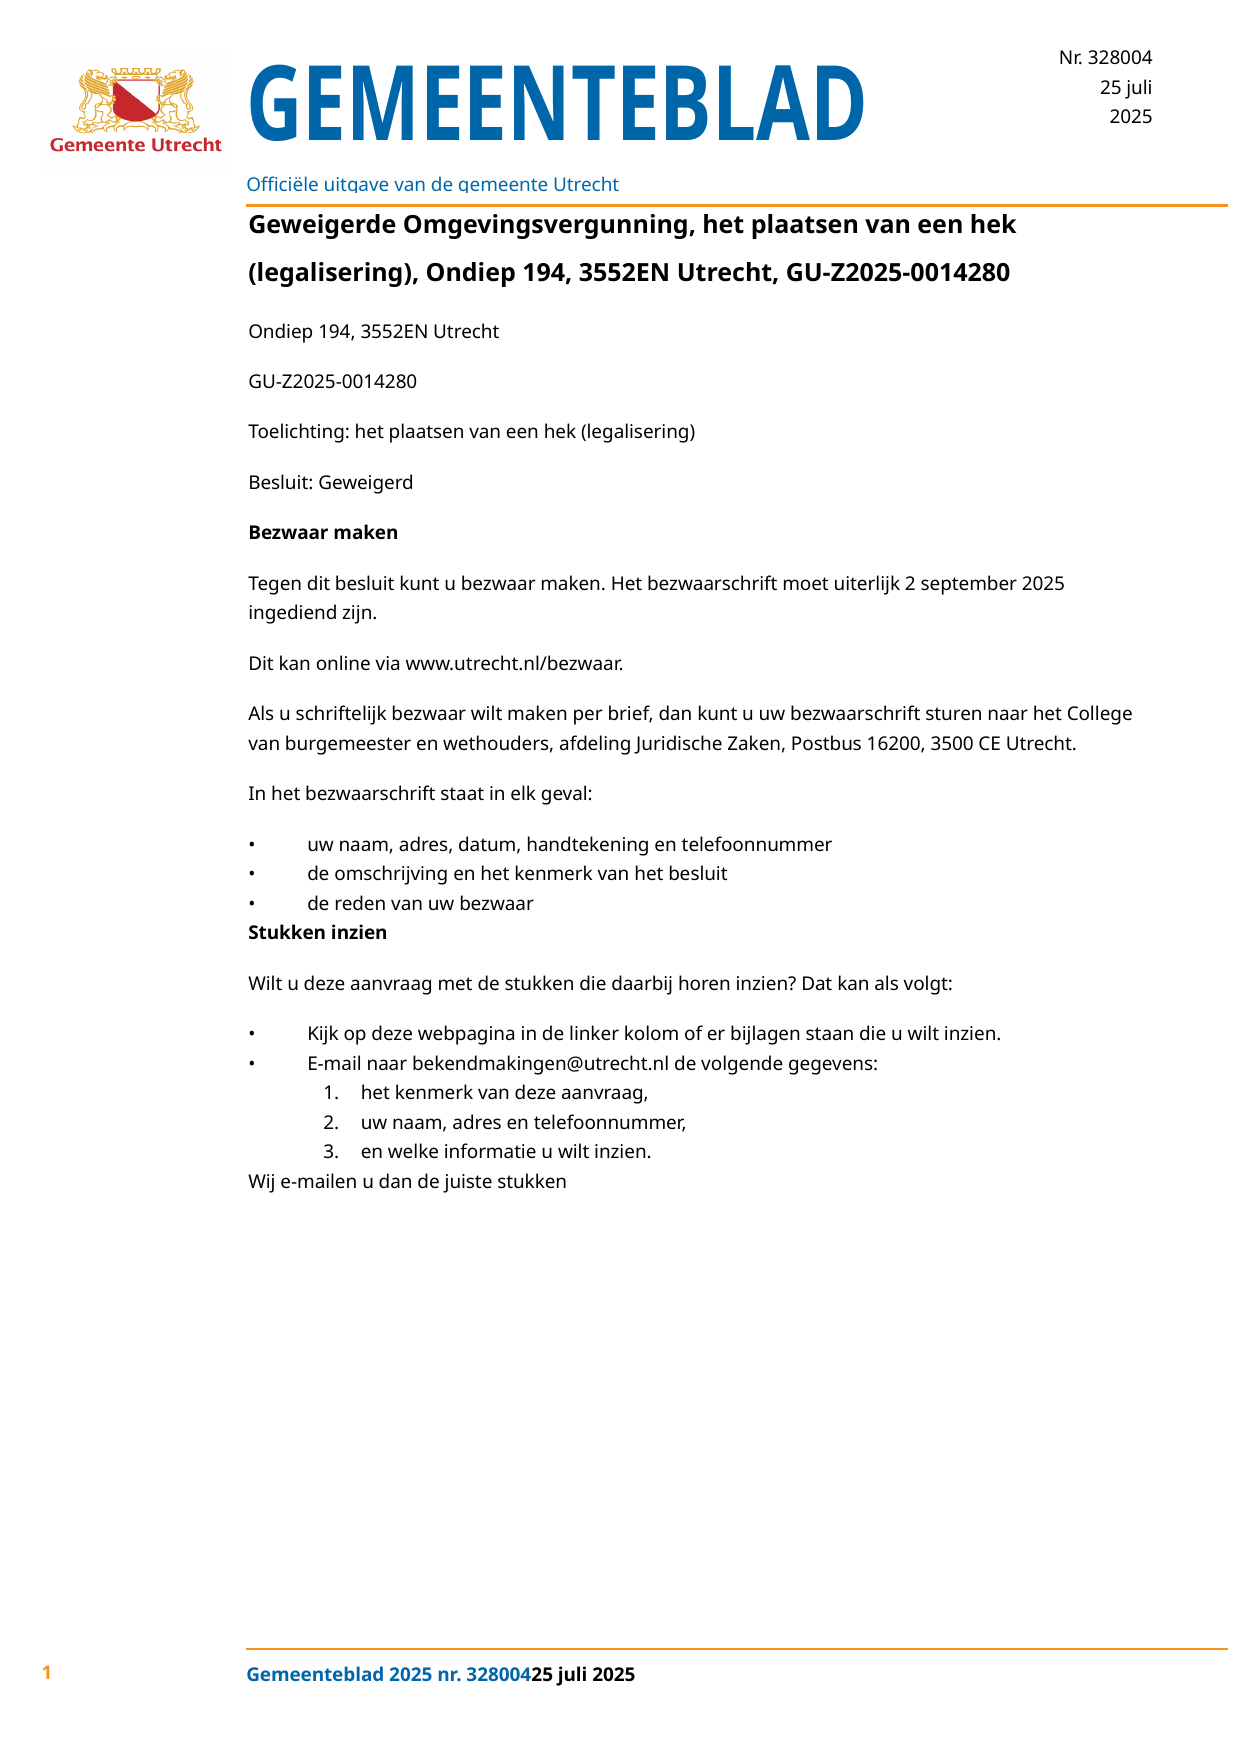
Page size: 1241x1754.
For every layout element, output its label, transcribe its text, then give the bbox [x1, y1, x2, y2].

text Toelichting: het plaatsen van een hek (legalisering) [248, 419, 1152, 444]
list uw naam, adres en telefoonnummer, [323, 1109, 1152, 1135]
list E-mail naar bekendmakingen@utrecht.nl de volgende gegevens: [248, 1050, 1152, 1076]
list Kijk op deze webpagina in de linker kolom of er bijlagen staan die u wilt inzien. [248, 1020, 1152, 1046]
picture [41, 47, 231, 172]
text Als u schriftelijk bezwaar wilt maken per brief, dan kunt u uw bezwaarschrift sturen naar het College van burgemeester en wethouders, afdeling Juridische Zaken, Postbus 16200, 3500 CE Utrecht. [248, 700, 1152, 756]
text Ondiep 194, 3552EN Utrecht [248, 318, 1152, 344]
list de omschrijving en het kenmerk van het besluit [248, 860, 1152, 886]
text Stukken inzien [248, 919, 1152, 945]
list en welke informatie u wilt inzien. [323, 1139, 1152, 1164]
text Dit kan online via www.utrecht.nl/bezwaar. [248, 650, 1152, 676]
text Wilt u deze aanvraag met de stukken die daarbij horen inzien? Dat kan als volgt: [248, 970, 1152, 996]
list de reden van uw bezwaar [248, 890, 1152, 916]
text Bezwaar maken [248, 519, 1152, 545]
text Wij e-mailen u dan de juiste stukken [248, 1168, 1152, 1194]
text Geweigerde Omgevingsvergunning, het plaatsen van een hek (legalisering), Ondiep 194, 3552EN Utrecht, GU-Z2025-0014280 [248, 207, 1152, 288]
text Tegen dit besluit kunt u bezwaar maken. Het bezwaarschrift moet uiterlijk 2 september 2025 ingediend zijn. [248, 570, 1152, 625]
text Besluit: Geweigerd [248, 469, 1152, 495]
text In het bezwaarschrift staat in elk geval: [248, 780, 1152, 806]
text GU-Z2025-0014280 [248, 368, 1152, 394]
list het kenmerk van deze aanvraag, [323, 1079, 1152, 1105]
list uw naam, adres, datum, handtekening en telefoonnummer [248, 831, 1152, 857]
